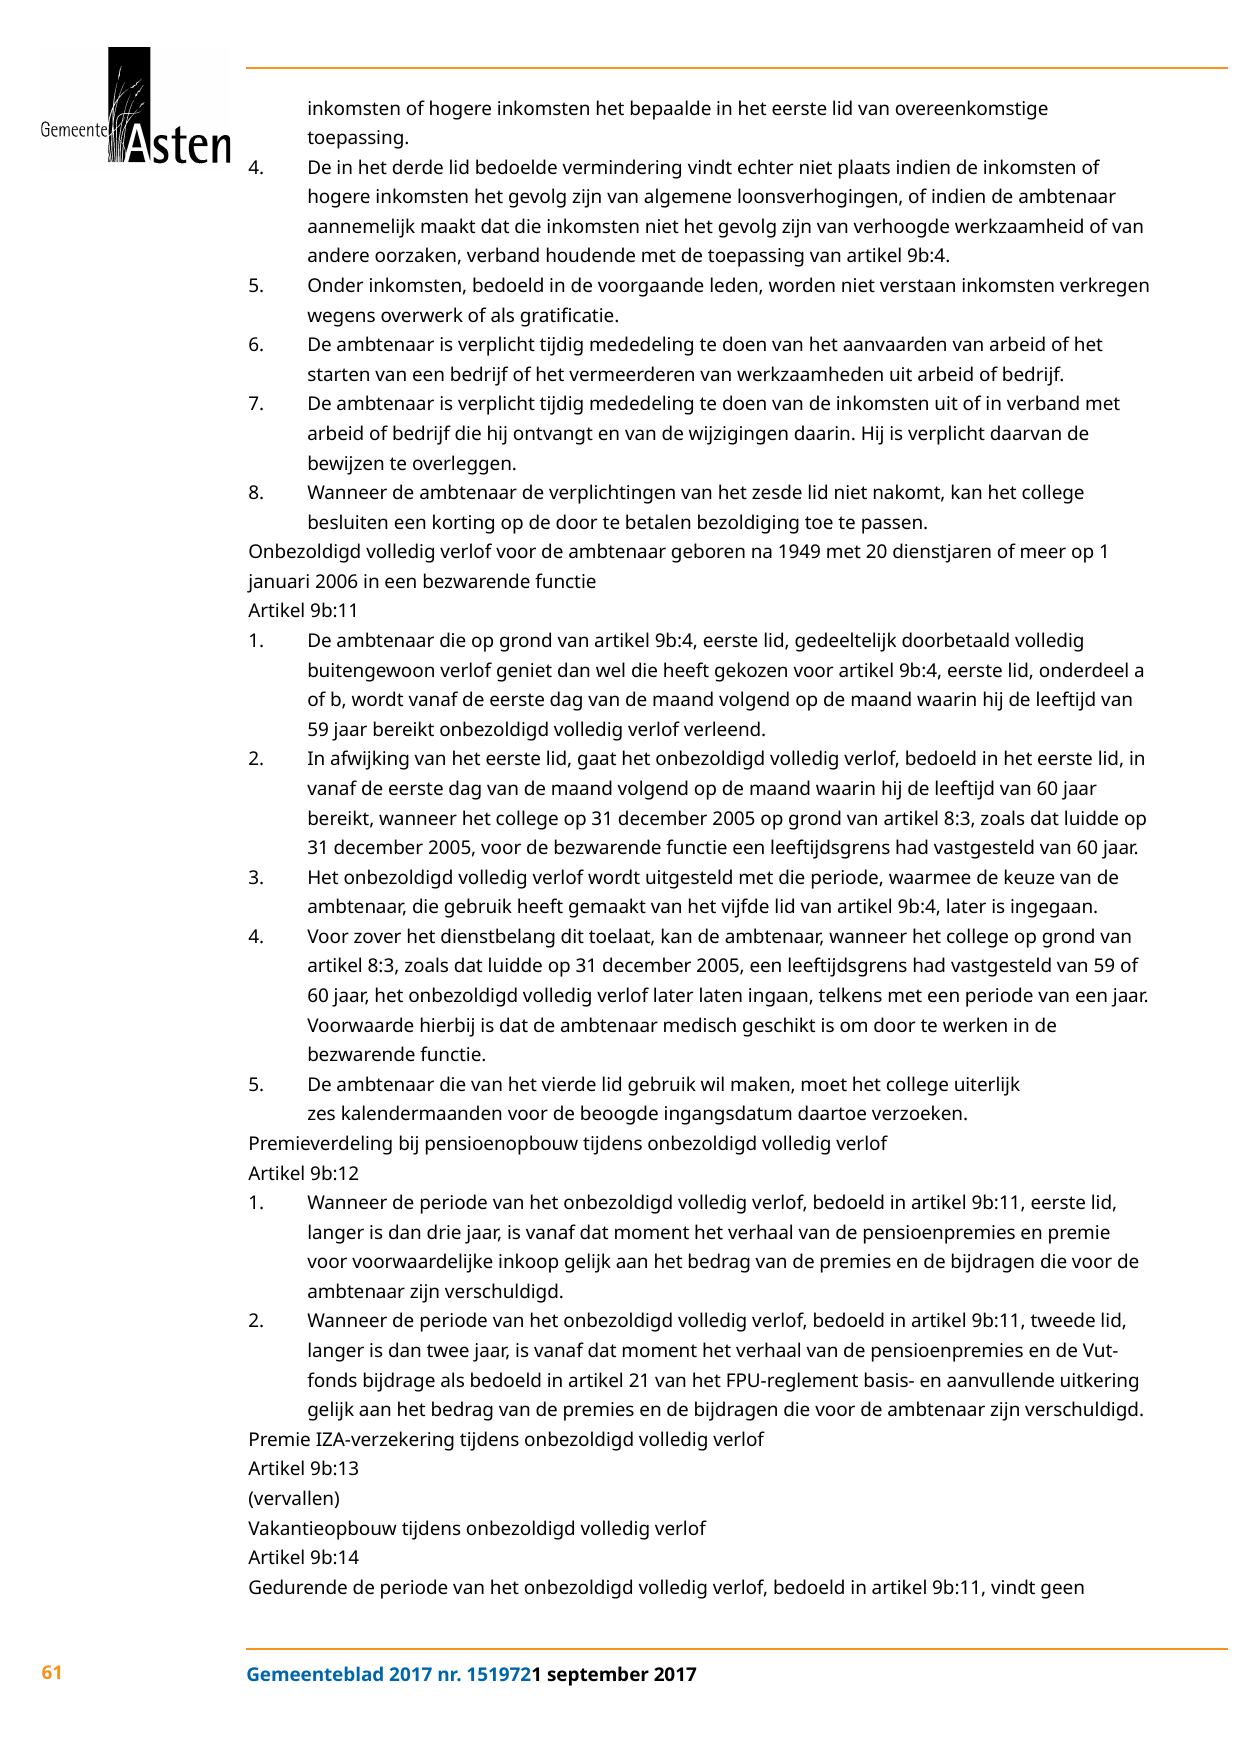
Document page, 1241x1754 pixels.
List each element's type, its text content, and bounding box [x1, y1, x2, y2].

text Artikel 9b:11 [248, 598, 1152, 623]
text Gedurende de periode van het onbezoldigd volledig verlof, bedoeld in artikel 9b:11, vindt geen [248, 1574, 1152, 1600]
text Premie IZA-verzekering tijdens onbezoldigd volledig verlof [248, 1426, 1152, 1452]
list De ambtenaar die van het vierde lid gebruik wil maken, moet het college uiterlijk zes kalendermaanden voor de beoogde ingangsdatum daartoe verzoeken. [248, 1071, 1152, 1126]
text (vervallen) [248, 1485, 1152, 1511]
text Artikel 9b:13 [248, 1456, 1152, 1481]
list De ambtenaar is verplicht tijdig mededeling te doen van het aanvaarden van arbeid of het starten van een bedrijf of het vermeerderen van werkzaamheden uit arbeid of bedrijf. [248, 331, 1152, 387]
picture [41, 47, 231, 172]
text Artikel 9b:12 [248, 1160, 1152, 1186]
list Onder inkomsten, bedoeld in de voorgaande leden, worden niet verstaan inkomsten verkregen wegens overwerk of als gratificatie. [248, 272, 1152, 328]
list In afwijking van het eerste lid, gaat het onbezoldigd volledig verlof, bedoeld in het eerste lid, in vanaf de eerste dag van de maand volgend op de maand waarin hij de leeftijd van 60 jaar bereikt, wanneer het college op 31 december 2005 op grond van artikel 8:3, zoals dat luidde op 31 december 2005, voor de bezwarende functie een leeftijdsgrens had vastgesteld van 60 jaar. [248, 746, 1152, 860]
list Het onbezoldigd volledig verlof wordt uitgesteld met die periode, waarmee de keuze van de ambtenaar, die gebruik heeft gemaakt van het vijfde lid van artikel 9b:4, later is ingegaan. [248, 864, 1152, 919]
list Wanneer de periode van het onbezoldigd volledig verlof, bedoeld in artikel 9b:11, eerste lid, langer is dan drie jaar, is vanaf dat moment het verhaal van de pensioenpremies en premie voor voorwaardelijke inkoop gelijk aan het bedrag van de premies en de bijdragen die voor de ambtenaar zijn verschuldigd. [248, 1189, 1152, 1304]
list De ambtenaar is verplicht tijdig mededeling te doen van de inkomsten uit of in verband met arbeid of bedrijf die hij ontvangt en van de wijzigingen daarin. Hij is verplicht daarvan de bewijzen te overleggen. [248, 391, 1152, 476]
list De in het derde lid bedoelde vermindering vindt echter niet plaats indien de inkomsten of hogere inkomsten het gevolg zijn van algemene loonsverhogingen, of indien de ambtenaar aannemelijk maakt dat die inkomsten niet het gevolg zijn van verhoogde werkzaamheid of van andere oorzaken, verband houdende met de toepassing van artikel 9b:4. [248, 154, 1152, 268]
list De ambtenaar die op grond van artikel 9b:4, eerste lid, gedeeltelijk doorbetaald volledig buitengewoon verlof geniet dan wel die heeft gekozen voor artikel 9b:4, eerste lid, onderdeel a of b, wordt vanaf de eerste dag van de maand volgend op de maand waarin hij de leeftijd van 59 jaar bereikt onbezoldigd volledig verlof verleend. [248, 627, 1152, 742]
list inkomsten of hogere inkomsten het bepaalde in het eerste lid van overeenkomstige toepassing. [248, 95, 1152, 150]
text Vakantieopbouw tijdens onbezoldigd volledig verlof [248, 1515, 1152, 1541]
text Artikel 9b:14 [248, 1544, 1152, 1570]
list Voor zover het dienstbelang dit toelaat, kan de ambtenaar, wanneer het college op grond van artikel 8:3, zoals dat luidde op 31 december 2005, een leeftijdsgrens had vastgesteld van 59 of 60 jaar, het onbezoldigd volledig verlof later laten ingaan, telkens met een periode van een jaar. Voorwaarde hierbij is dat de ambtenaar medisch geschikt is om door te werken in de bezwarende functie. [248, 923, 1152, 1067]
text Onbezoldigd volledig verlof voor de ambtenaar geboren na 1949 met 20 dienstjaren of meer op 1 januari 2006 in een bezwarende functie [248, 538, 1152, 594]
text Premieverdeling bij pensioenopbouw tijdens onbezoldigd volledig verlof [248, 1130, 1152, 1156]
list Wanneer de ambtenaar de verplichtingen van het zesde lid niet nakomt, kan het college besluiten een korting op de door te betalen bezoldiging toe te passen. [248, 479, 1152, 535]
list Wanneer de periode van het onbezoldigd volledig verlof, bedoeld in artikel 9b:11, tweede lid, langer is dan twee jaar, is vanaf dat moment het verhaal van de pensioenpremies en de Vut-fonds bijdrage als bedoeld in artikel 21 van het FPU-reglement basis- en aanvullende uitkering gelijk aan het bedrag van de premies en de bijdragen die voor de ambtenaar zijn verschuldigd. [248, 1308, 1152, 1422]
